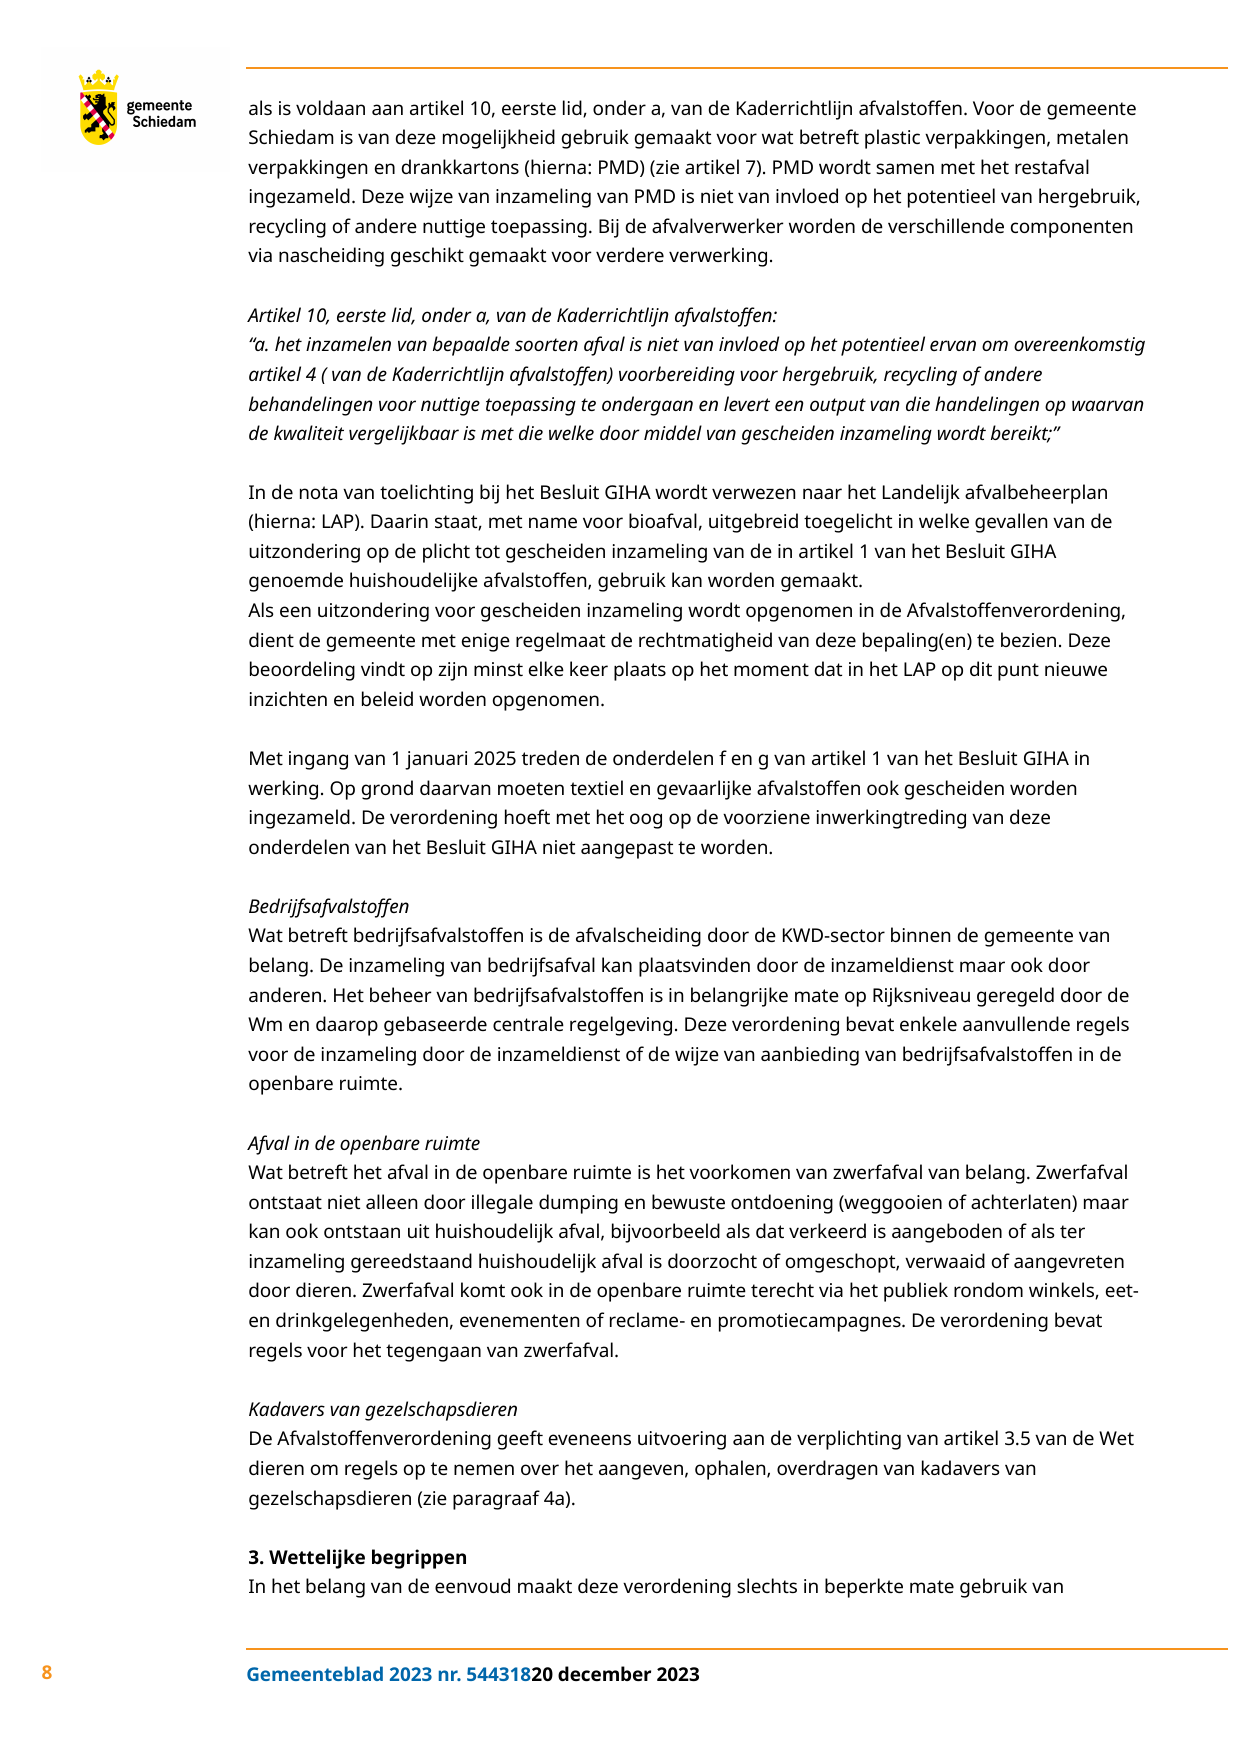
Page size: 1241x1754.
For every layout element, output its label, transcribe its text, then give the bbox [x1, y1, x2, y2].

text als is voldaan aan artikel 10, eerste lid, onder a, van de Kaderrichtlijn afvalstoffen. Voor de gemeente Schiedam is van deze mogelijkheid gebruik gemaakt voor wat betreft plastic verpakkingen, metalen verpakkingen en drankkartons (hierna: PMD) (zie artikel 7). PMD wordt samen met het restafval ingezameld. Deze wijze van inzameling van PMD is niet van invloed op het potentieel van hergebruik, recycling of andere nuttige toepassing. Bij de afvalverwerker worden de verschillende componenten via nascheiding geschikt gemaakt voor verdere verwerking. [248, 95, 1152, 268]
text Afval in de openbare ruimte [248, 1130, 1152, 1155]
text Bedrijfsafvalstoffen [248, 893, 1152, 919]
text Wat betreft het afval in de openbare ruimte is het voorkomen van zwerfafval van belang. Zwerfafval ontstaat niet alleen door illegale dumping en bewuste ontdoening (weggooien of achterlaten) maar kan ook ontstaan uit huishoudelijk afval, bijvoorbeeld als dat verkeerd is aangeboden of als ter inzameling gereedstaand huishoudelijk afval is doorzocht of omgeschopt, verwaaid of aangevreten door dieren. Zwerfafval komt ook in de openbare ruimte terecht via het publiek rondom winkels, eet- en drinkgelegenheden, evenementen of reclame- en promotiecampagnes. De verordening bevat regels voor het tegengaan van zwerfafval. [248, 1159, 1152, 1362]
picture [41, 47, 231, 172]
text In het belang van de eenvoud maakt deze verordening slechts in beperkte mate gebruik van [248, 1573, 1152, 1599]
text Kadavers van gezelschapsdieren [248, 1396, 1152, 1422]
text 3. Wettelijke begrippen [248, 1544, 1152, 1569]
text Als een uitzondering voor gescheiden inzameling wordt opgenomen in de Afvalstoffenverordening, dient de gemeente met enige regelmaat de rechtmatigheid van deze bepaling(en) te bezien. Deze beoordeling vindt op zijn minst elke keer plaats op het moment dat in het LAP op dit punt nieuwe inzichten en beleid worden opgenomen. [248, 597, 1152, 712]
text In de nota van toelichting bij het Besluit GIHA wordt verwezen naar het Landelijk afvalbeheerplan (hierna: LAP). Daarin staat, met name voor bioafval, uitgebreid toegelicht in welke gevallen van de uitzondering op de plicht tot gescheiden inzameling van de in artikel 1 van het Besluit GIHA genoemde huishoudelijke afvalstoffen, gebruik kan worden gemaakt. [248, 479, 1152, 593]
text Met ingang van 1 januari 2025 treden de onderdelen f en g van artikel 1 van het Besluit GIHA in werking. Op grond daarvan moeten textiel en gevaarlijke afvalstoffen ook gescheiden worden ingezameld. De verordening hoeft met het oog op de voorziene inwerkingtreding van deze onderdelen van het Besluit GIHA niet aangepast te worden. [248, 745, 1152, 859]
text De Afvalstoffenverordening geeft eveneens uitvoering aan de verplichting van artikel 3.5 van de Wet dieren om regels op te nemen over het aangeven, ophalen, overdragen van kadavers van gezelschapsdieren (zie paragraaf 4a). [248, 1426, 1152, 1510]
text Wat betreft bedrijfsafvalstoffen is de afvalscheiding door de KWD-sector binnen de gemeente van belang. De inzameling van bedrijfsafval kan plaatsvinden door de inzameldienst maar ook door anderen. Het beheer van bedrijfsafvalstoffen is in belangrijke mate op Rijksniveau geregeld door de Wm en daarop gebaseerde centrale regelgeving. Deze verordening bevat enkele aanvullende regels voor de inzameling door de inzameldienst of de wijze van aanbieding van bedrijfsafvalstoffen in de openbare ruimte. [248, 923, 1152, 1096]
table_header Artikel 10, eerste lid, onder a, van de Kaderrichtlijn afvalstoffen: “a. het inzamelen van bepaalde soorten afval is niet van invloed op het potentieel ervan om overeenkomstig artikel 4 ( van de Kaderrichtlijn afvalstoffen) voorbereiding voor hergebruik, recycling of andere behandelingen voor nuttige toepassing te ondergaan en levert een output van die handelingen op waarvan de kwaliteit vergelijkbaar is met die welke door middel van gescheiden inzameling wordt bereikt;” [248, 302, 1152, 446]
